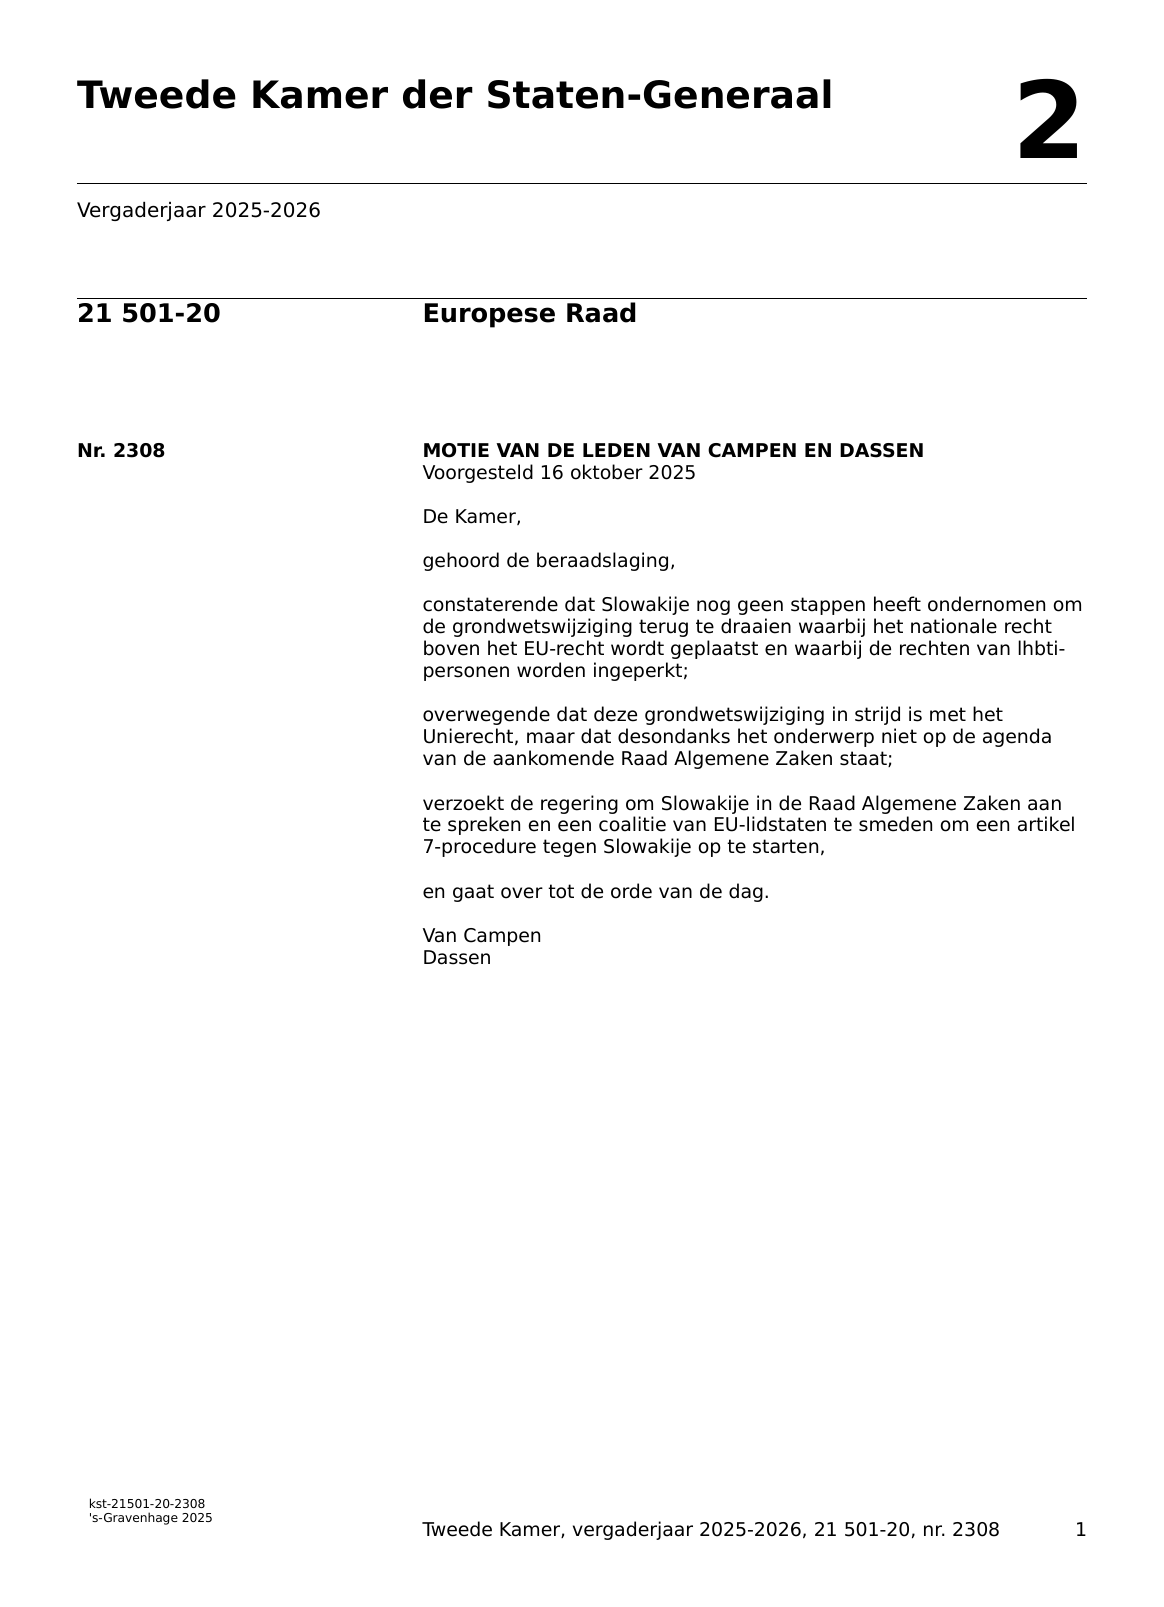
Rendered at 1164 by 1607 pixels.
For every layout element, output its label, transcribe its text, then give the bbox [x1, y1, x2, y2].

subtitle Nr. 2308 MOTIE VAN DE LEDEN VAN CAMPEN EN DASSEN [77, 440, 1087, 462]
text verzoekt de regering om Slowakije in de Raad Algemene Zaken aan te spreken en een coalitie van EU-lidstaten te smeden om een artikel 7-procedure tegen Slowakije op te starten, [422, 792, 1087, 858]
text constaterende dat Slowakije nog geen stappen heeft ondernomen om de grondwetswijziging terug te draaien waarbij het nationale recht boven het EU-recht wordt geplaatst en waarbij de rechten van lhbti-personen worden ingeperkt; [422, 594, 1087, 682]
text Voorgesteld 16 oktober 2025 [422, 462, 1087, 484]
text overwegende dat deze grondwetswijziging in strijd is met het Unierecht, maar dat desondanks het onderwerp niet op de agenda van de aankomende Raad Algemene Zaken staat; [422, 704, 1087, 770]
table_header Tweede Kamer der Staten-Generaal [77, 59, 886, 183]
text De Kamer, [422, 506, 1087, 528]
text Dassen [422, 947, 1087, 969]
text en gaat over tot de orde van de dag. [422, 881, 1087, 902]
text kst-21501-20-2308 [88, 1497, 323, 1511]
text Van Campen [422, 925, 1087, 947]
table_cell Vergaderjaar 2025-2026 [77, 184, 1087, 298]
subtitle 21 501-20 Europese Raad [77, 299, 1087, 329]
table_header 2 [886, 59, 1087, 183]
text gehoord de beraadslaging, [422, 550, 1087, 572]
text 's-Gravenhage 2025 [88, 1511, 323, 1525]
